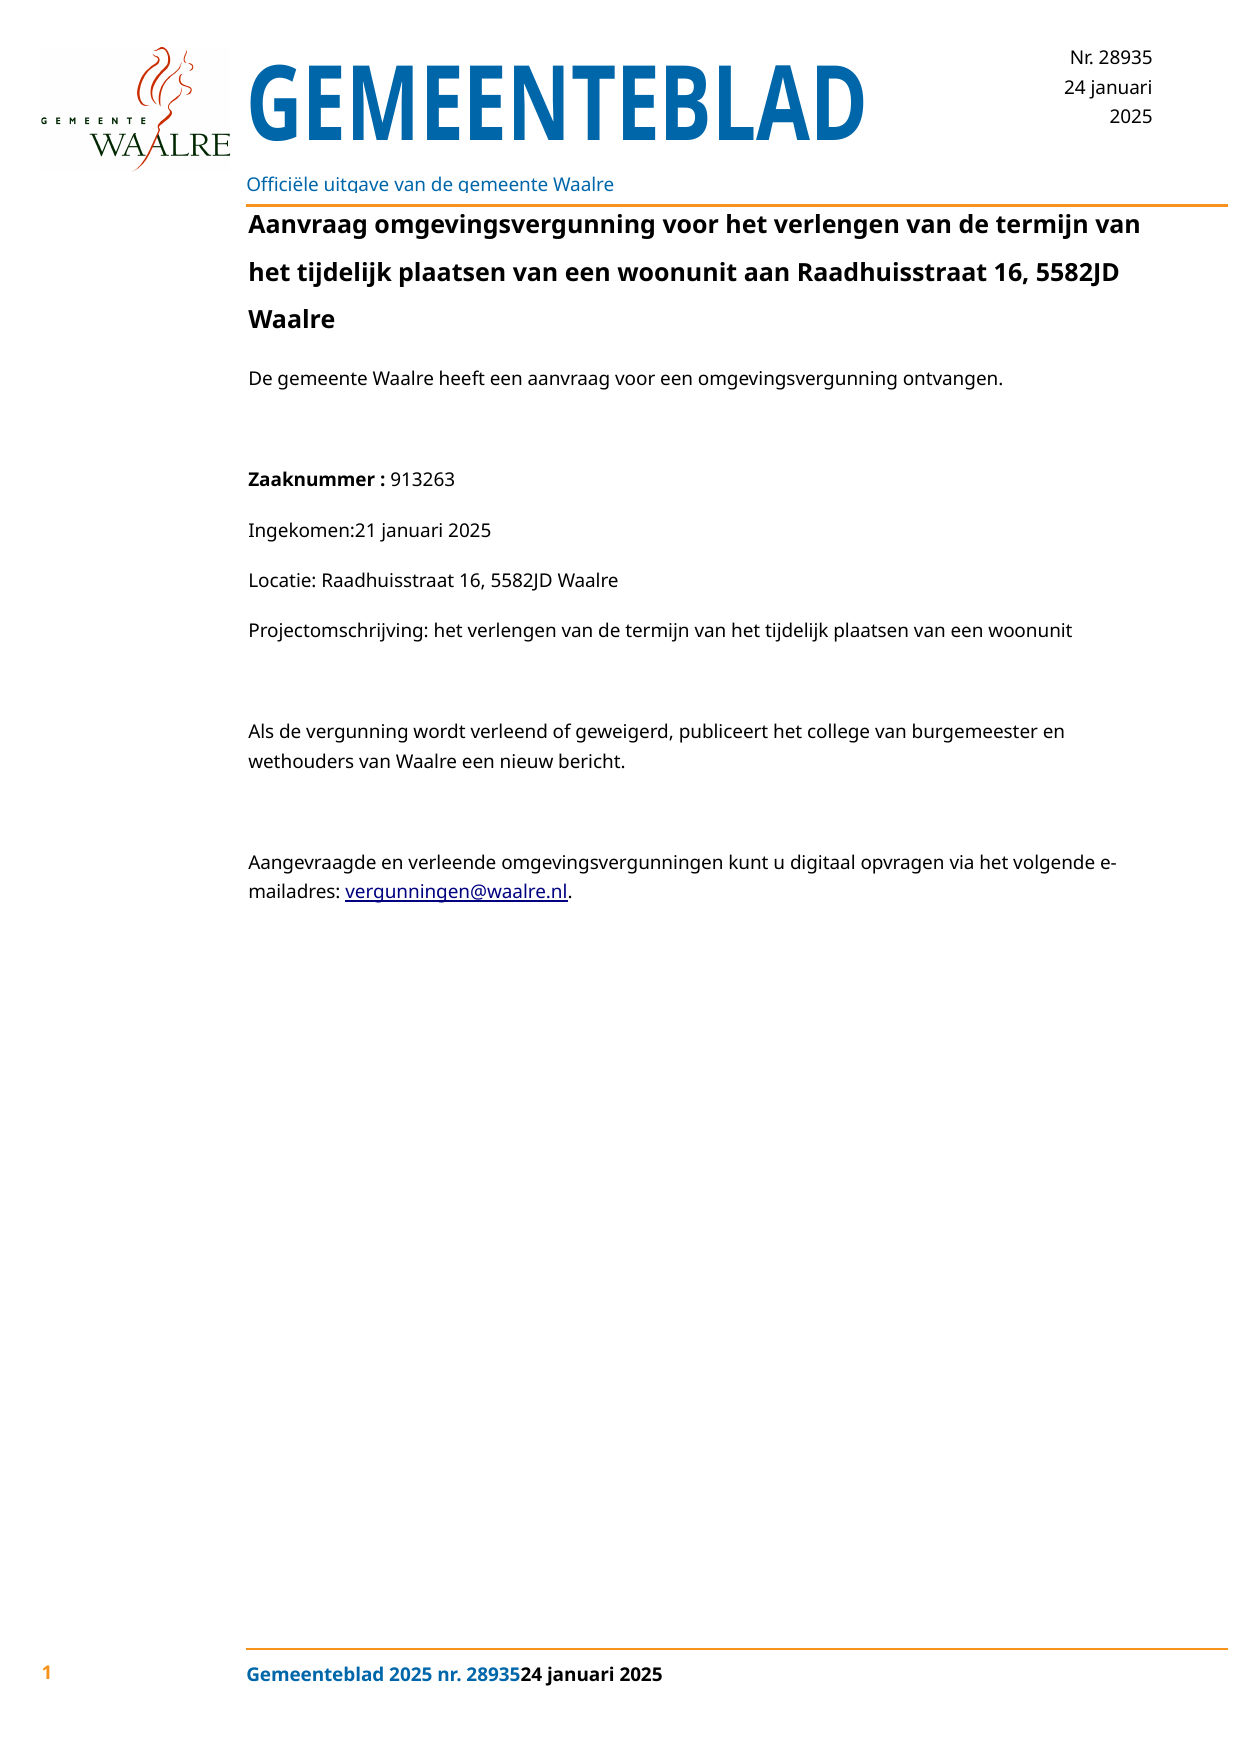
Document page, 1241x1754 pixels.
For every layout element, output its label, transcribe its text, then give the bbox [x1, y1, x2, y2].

text Aanvraag omgevingsvergunning voor het verlengen van de termijn van het tijdelijk plaatsen van een woonunit aan Raadhuisstraat 16, 5582JD Waalre [248, 207, 1152, 336]
text Aangevraagde en verleende omgevingsvergunningen kunt u digitaal opvragen via het volgende e-mailadres: vergunningen@waalre.nl. [248, 849, 1152, 904]
text Locatie: Raadhuisstraat 16, 5582JD Waalre [248, 567, 1152, 593]
picture [41, 47, 231, 172]
text Ingekomen:21 januari 2025 [248, 517, 1152, 542]
text Zaaknummer : 913263 [248, 466, 1152, 492]
text Projectomschrijving: het verlengen van de termijn van het tijdelijk plaatsen van een woonunit [248, 618, 1152, 643]
text De gemeente Waalre heeft een aanvraag voor een omgevingsvergunning ontvangen. [248, 366, 1152, 391]
text Als de vergunning wordt verleend of geweigerd, publiceert het college van burgemeester en wethouders van Waalre een nieuw bericht. [248, 718, 1152, 774]
